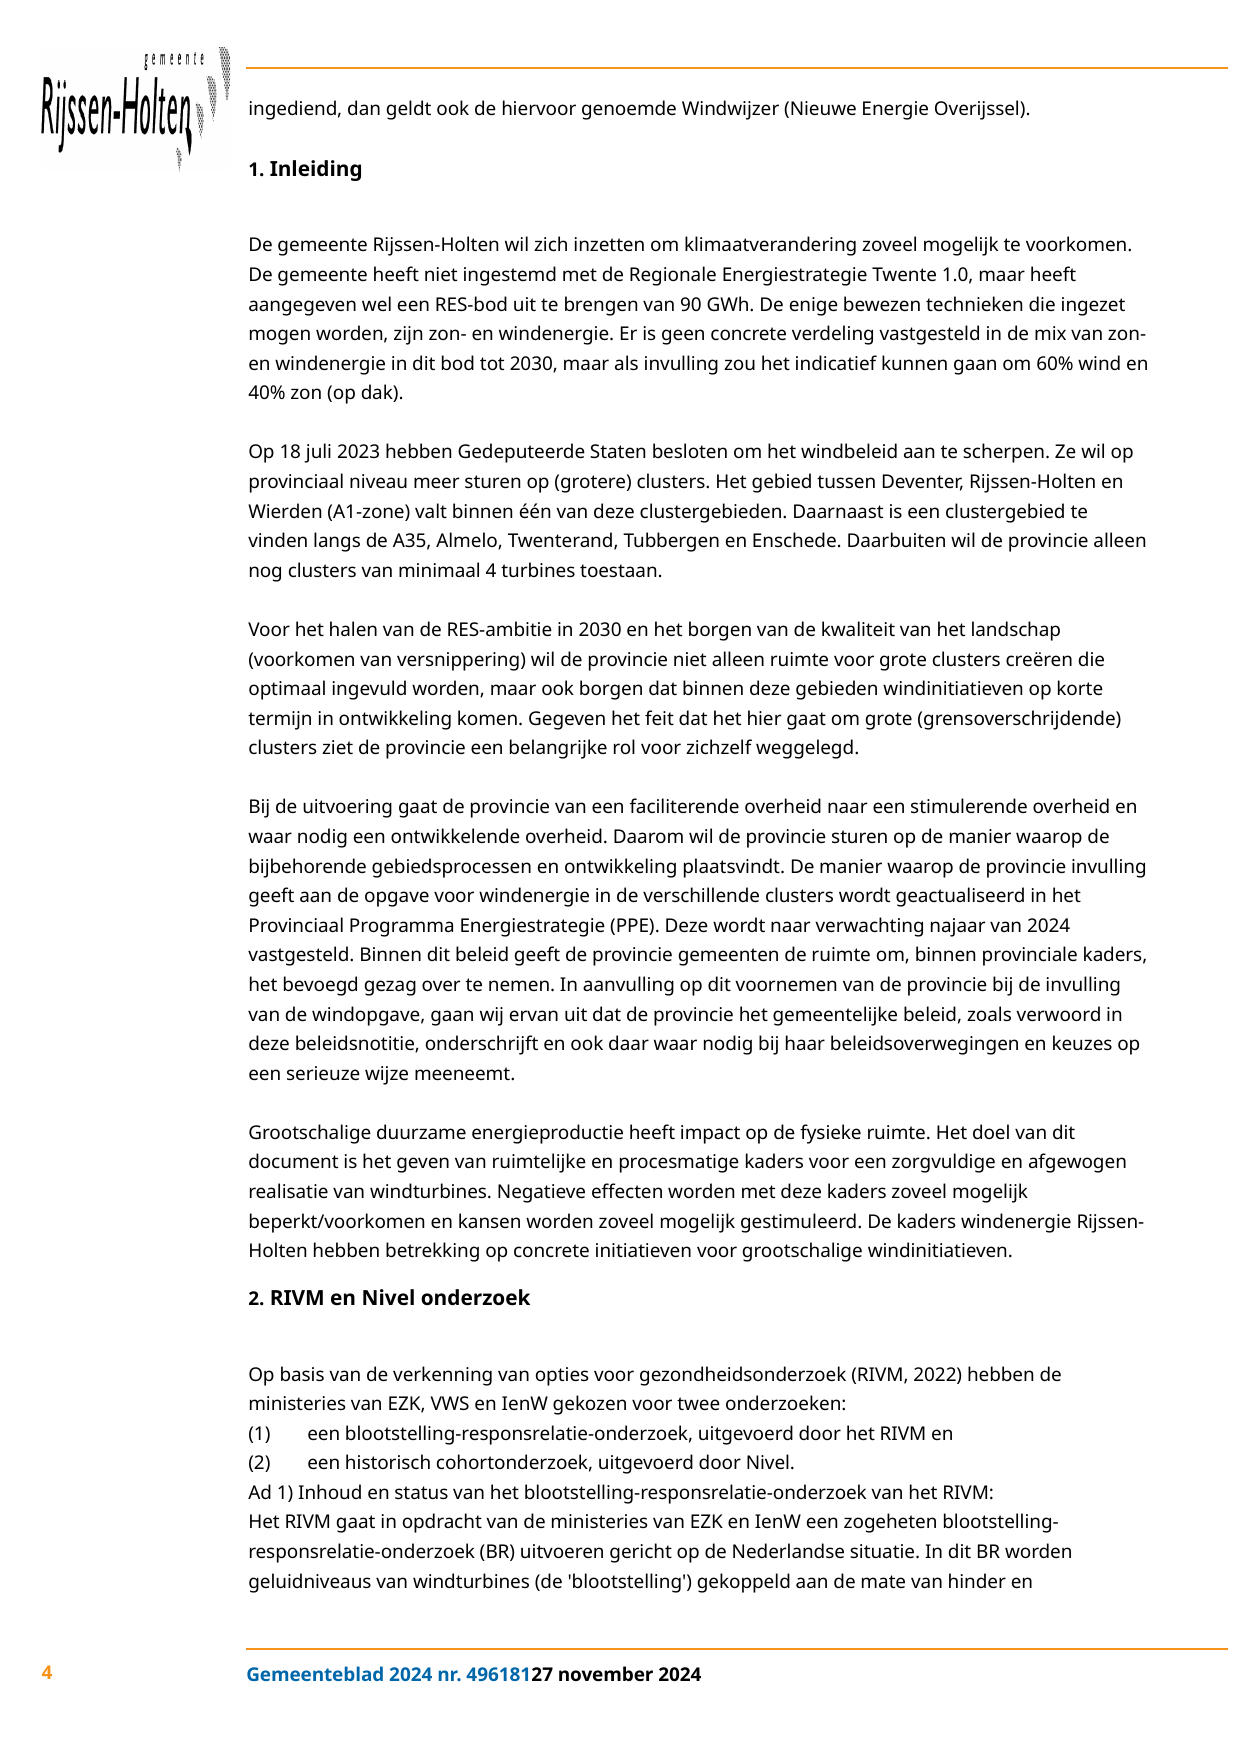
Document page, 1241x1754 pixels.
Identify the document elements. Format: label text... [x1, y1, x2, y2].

list een blootstelling-responsrelatie-onderzoek, uitgevoerd door het RIVM en [248, 1420, 1152, 1446]
text 1. Inleiding [248, 154, 1152, 182]
picture [41, 47, 231, 172]
text Het RIVM gaat in opdracht van de ministeries van EZK en IenW een zogeheten blootstelling-responsrelatie-onderzoek (BR) uitvoeren gericht op de Nederlandse situatie. In dit BR worden geluidniveaus van windturbines (de 'blootstelling') gekoppeld aan de mate van hinder en [248, 1509, 1152, 1594]
text Op 18 juli 2023 hebben Gedeputeerde Staten besloten om het windbeleid aan te scherpen. Ze wil op provinciaal niveau meer sturen op (grotere) clusters. Het gebied tussen Deventer, Rijssen-Holten en Wierden (A1-zone) valt binnen één van deze clustergebieden. Daarnaast is een clustergebied te vinden langs de A35, Almelo, Twenterand, Tubbergen en Enschede. Daarbuiten wil de provincie alleen nog clusters van minimaal 4 turbines toestaan. [248, 439, 1152, 583]
text De gemeente Rijssen-Holten wil zich inzetten om klimaatverandering zoveel mogelijk te voorkomen. De gemeente heeft niet ingestemd met de Regionale Energiestrategie Twente 1.0, maar heeft aangegeven wel een RES-bod uit te brengen van 90 GWh. De enige bewezen technieken die ingezet mogen worden, zijn zon- en windenergie. Er is geen concrete verdeling vastgesteld in de mix van zon- en windenergie in dit bod tot 2030, maar als invulling zou het indicatief kunnen gaan om 60% wind en 40% zon (op dak). [248, 232, 1152, 405]
text Bij de uitvoering gaat de provincie van een faciliterende overheid naar een stimulerende overheid en waar nodig een ontwikkelende overheid. Daarom wil de provincie sturen op de manier waarop de bijbehorende gebiedsprocessen en ontwikkeling plaatsvindt. De manier waarop de provincie invulling geeft aan de opgave voor windenergie in de verschillende clusters wordt geactualiseerd in het Provinciaal Programma Energiestrategie (PPE). Deze wordt naar verwachting najaar van 2024 vastgesteld. Binnen dit beleid geeft de provincie gemeenten de ruimte om, binnen provinciale kaders, het bevoegd gezag over te nemen. In aanvulling op dit voornemen van de provincie bij de invulling van de windopgave, gaan wij ervan uit dat de provincie het gemeentelijke beleid, zoals verwoord in deze beleidsnotitie, onderschrijft en ook daar waar nodig bij haar beleidsoverwegingen en keuzes op een serieuze wijze meeneemt. [248, 794, 1152, 1086]
text ingediend, dan geldt ook de hiervoor genoemde Windwijzer (Nieuwe Energie Overijssel). [248, 95, 1152, 121]
list een historisch cohortonderzoek, uitgevoerd door Nivel. [248, 1449, 1152, 1475]
text Voor het halen van de RES-ambitie in 2030 en het borgen van de kwaliteit van het landschap (voorkomen van versnippering) wil de provincie niet alleen ruimte voor grote clusters creëren die optimaal ingevuld worden, maar ook borgen dat binnen deze gebieden windinitiatieven op korte termijn in ontwikkeling komen. Gegeven het feit dat het hier gaat om grote (grensoverschrijdende) clusters ziet de provincie een belangrijke rol voor zichzelf weggelegd. [248, 616, 1152, 760]
text 2. RIVM en Nivel onderzoek [248, 1283, 1152, 1312]
text Op basis van de verkenning van opties voor gezondheidsonderzoek (RIVM, 2022) hebben de ministeries van EZK, VWS en IenW gekozen voor twee onderzoeken: [248, 1361, 1152, 1416]
text Grootschalige duurzame energieproductie heeft impact op de fysieke ruimte. Het doel van dit document is het geven van ruimtelijke en procesmatige kaders voor een zorgvuldige en afgewogen realisatie van windturbines. Negatieve effecten worden met deze kaders zoveel mogelijk beperkt/voorkomen en kansen worden zoveel mogelijk gestimuleerd. De kaders windenergie Rijssen-Holten hebben betrekking op concrete initiatieven voor grootschalige windinitiatieven. [248, 1119, 1152, 1263]
text Ad 1) Inhoud en status van het blootstelling-responsrelatie-onderzoek van het RIVM: [248, 1479, 1152, 1505]
